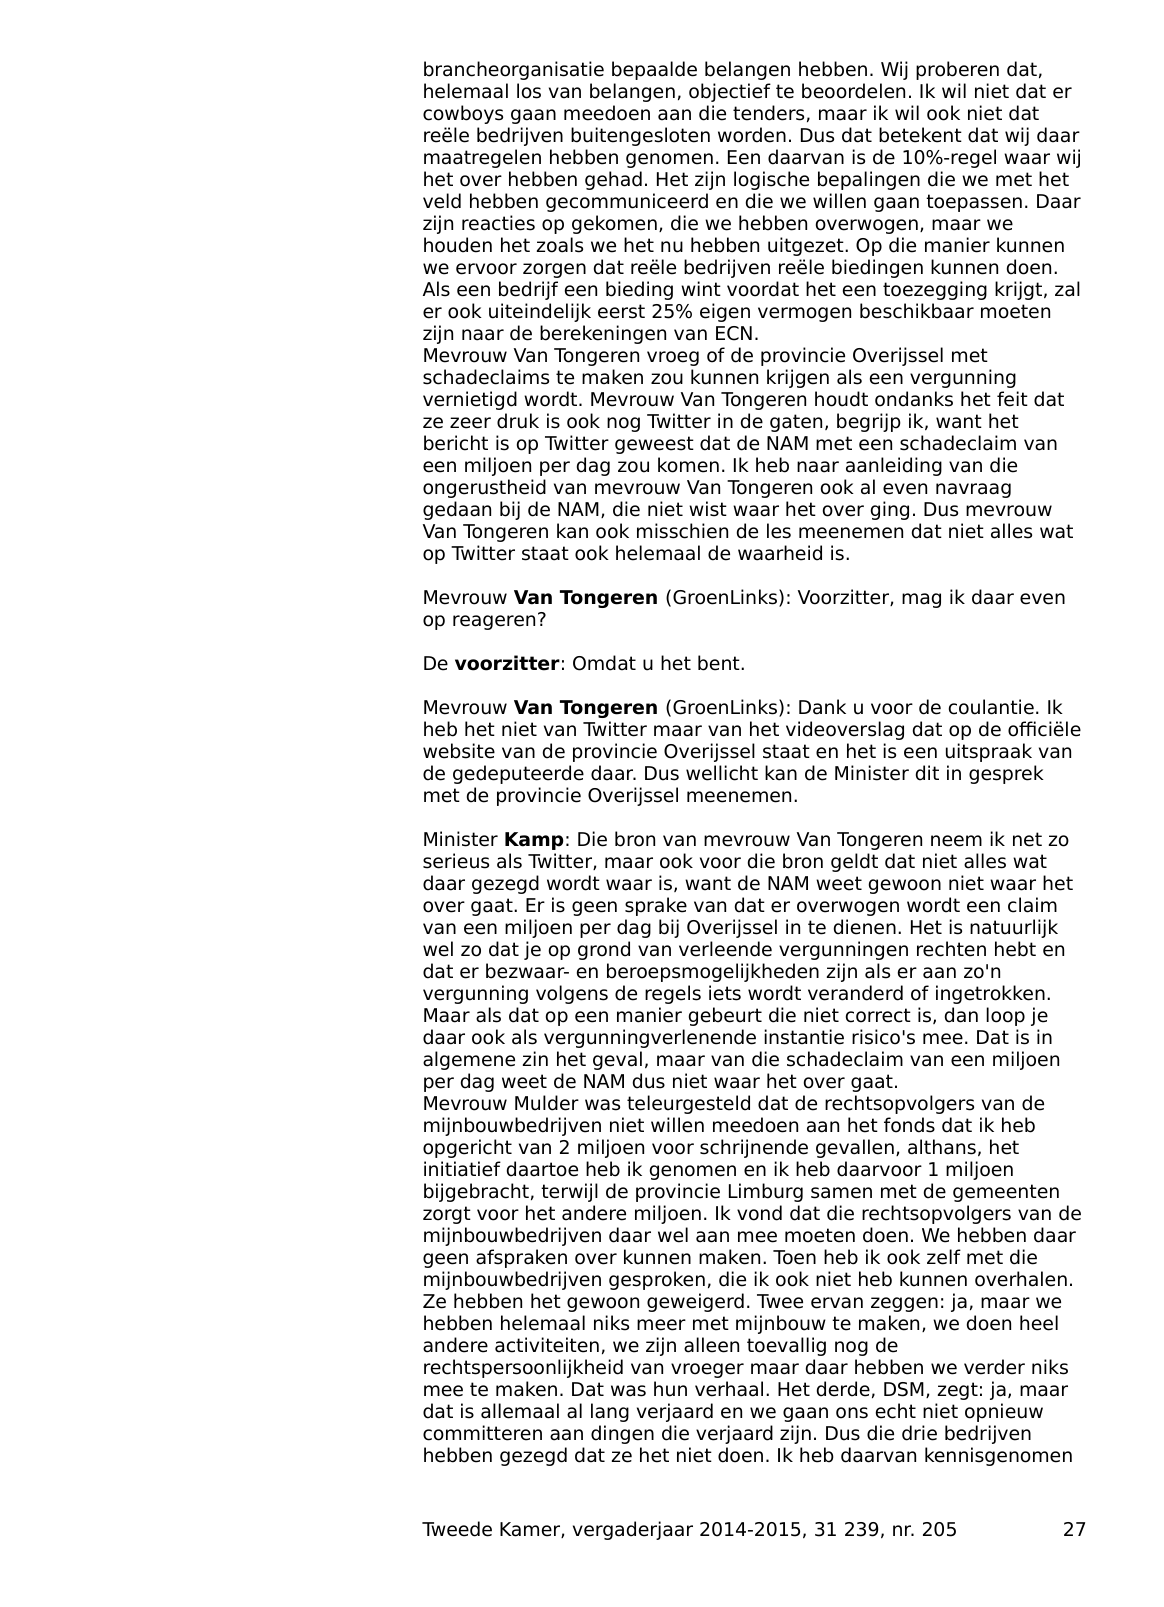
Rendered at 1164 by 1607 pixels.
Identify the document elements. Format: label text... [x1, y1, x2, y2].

text brancheorganisatie bepaalde belangen hebben. Wij proberen dat, helemaal los van belangen, objectief te beoordelen. Ik wil niet dat er cowboys gaan meedoen aan die tenders, maar ik wil ook niet dat reële bedrijven buitengesloten worden. Dus dat betekent dat wij daar maatregelen hebben genomen. Een daarvan is de 10%-regel waar wij het over hebben gehad. Het zijn logische bepalingen die we met het veld hebben gecommuniceerd en die we willen gaan toepassen. Daar zijn reacties op gekomen, die we hebben overwogen, maar we houden het zoals we het nu hebben uitgezet. Op die manier kunnen we ervoor zorgen dat reële bedrijven reële biedingen kunnen doen. Als een bedrijf een bieding wint voordat het een toezegging krijgt, zal er ook uiteindelijk eerst 25% eigen vermogen beschikbaar moeten zijn naar de berekeningen van ECN. [422, 59, 1087, 345]
text Minister Kamp: Die bron van mevrouw Van Tongeren neem ik net zo serieus als Twitter, maar ook voor die bron geldt dat niet alles wat daar gezegd wordt waar is, want de NAM weet gewoon niet waar het over gaat. Er is geen sprake van dat er overwogen wordt een claim van een miljoen per dag bij Overijssel in te dienen. Het is natuurlijk wel zo dat je op grond van verleende vergunningen rechten hebt en dat er bezwaar- en beroepsmogelijkheden zijn als er aan zo'n vergunning volgens de regels iets wordt veranderd of ingetrokken. Maar als dat op een manier gebeurt die niet correct is, dan loop je daar ook als vergunningverlenende instantie risico's mee. Dat is in algemene zin het geval, maar van die schadeclaim van een miljoen per dag weet de NAM dus niet waar het over gaat. [422, 829, 1087, 1093]
text Mevrouw Van Tongeren (GroenLinks): Dank u voor de coulantie. Ik heb het niet van Twitter maar van het videoverslag dat op de officiële website van de provincie Overijssel staat en het is een uitspraak van de gedeputeerde daar. Dus wellicht kan de Minister dit in gesprek met de provincie Overijssel meenemen. [422, 697, 1087, 807]
text Mevrouw Van Tongeren vroeg of de provincie Overijssel met schadeclaims te maken zou kunnen krijgen als een vergunning vernietigd wordt. Mevrouw Van Tongeren houdt ondanks het feit dat ze zeer druk is ook nog Twitter in de gaten, begrijp ik, want het bericht is op Twitter geweest dat de NAM met een schadeclaim van een miljoen per dag zou komen. Ik heb naar aanleiding van die ongerustheid van mevrouw Van Tongeren ook al even navraag gedaan bij de NAM, die niet wist waar het over ging. Dus mevrouw Van Tongeren kan ook misschien de les meenemen dat niet alles wat op Twitter staat ook helemaal de waarheid is. [422, 345, 1087, 564]
text De voorzitter: Omdat u het bent. [422, 653, 1087, 675]
text Mevrouw Van Tongeren (GroenLinks): Voorzitter, mag ik daar even op reageren? [422, 587, 1087, 631]
text Mevrouw Mulder was teleurgesteld dat de rechtsopvolgers van de mijnbouwbedrijven niet willen meedoen aan het fonds dat ik heb opgericht van 2 miljoen voor schrijnende gevallen, althans, het initiatief daartoe heb ik genomen en ik heb daarvoor 1 miljoen bijgebracht, terwijl de provincie Limburg samen met de gemeenten zorgt voor het andere miljoen. Ik vond dat die rechtsopvolgers van de mijnbouwbedrijven daar wel aan mee moeten doen. We hebben daar geen afspraken over kunnen maken. Toen heb ik ook zelf met die mijnbouwbedrijven gesproken, die ik ook niet heb kunnen overhalen. Ze hebben het gewoon geweigerd. Twee ervan zeggen: ja, maar we hebben helemaal niks meer met mijnbouw te maken, we doen heel andere activiteiten, we zijn alleen toevallig nog de rechtspersoonlijkheid van vroeger maar daar hebben we verder niks mee te maken. Dat was hun verhaal. Het derde, DSM, zegt: ja, maar dat is allemaal al lang verjaard en we gaan ons echt niet opnieuw committeren aan dingen die verjaard zijn. Dus die drie bedrijven hebben gezegd dat ze het niet doen. Ik heb daarvan kennisgenomen [422, 1093, 1087, 1467]
